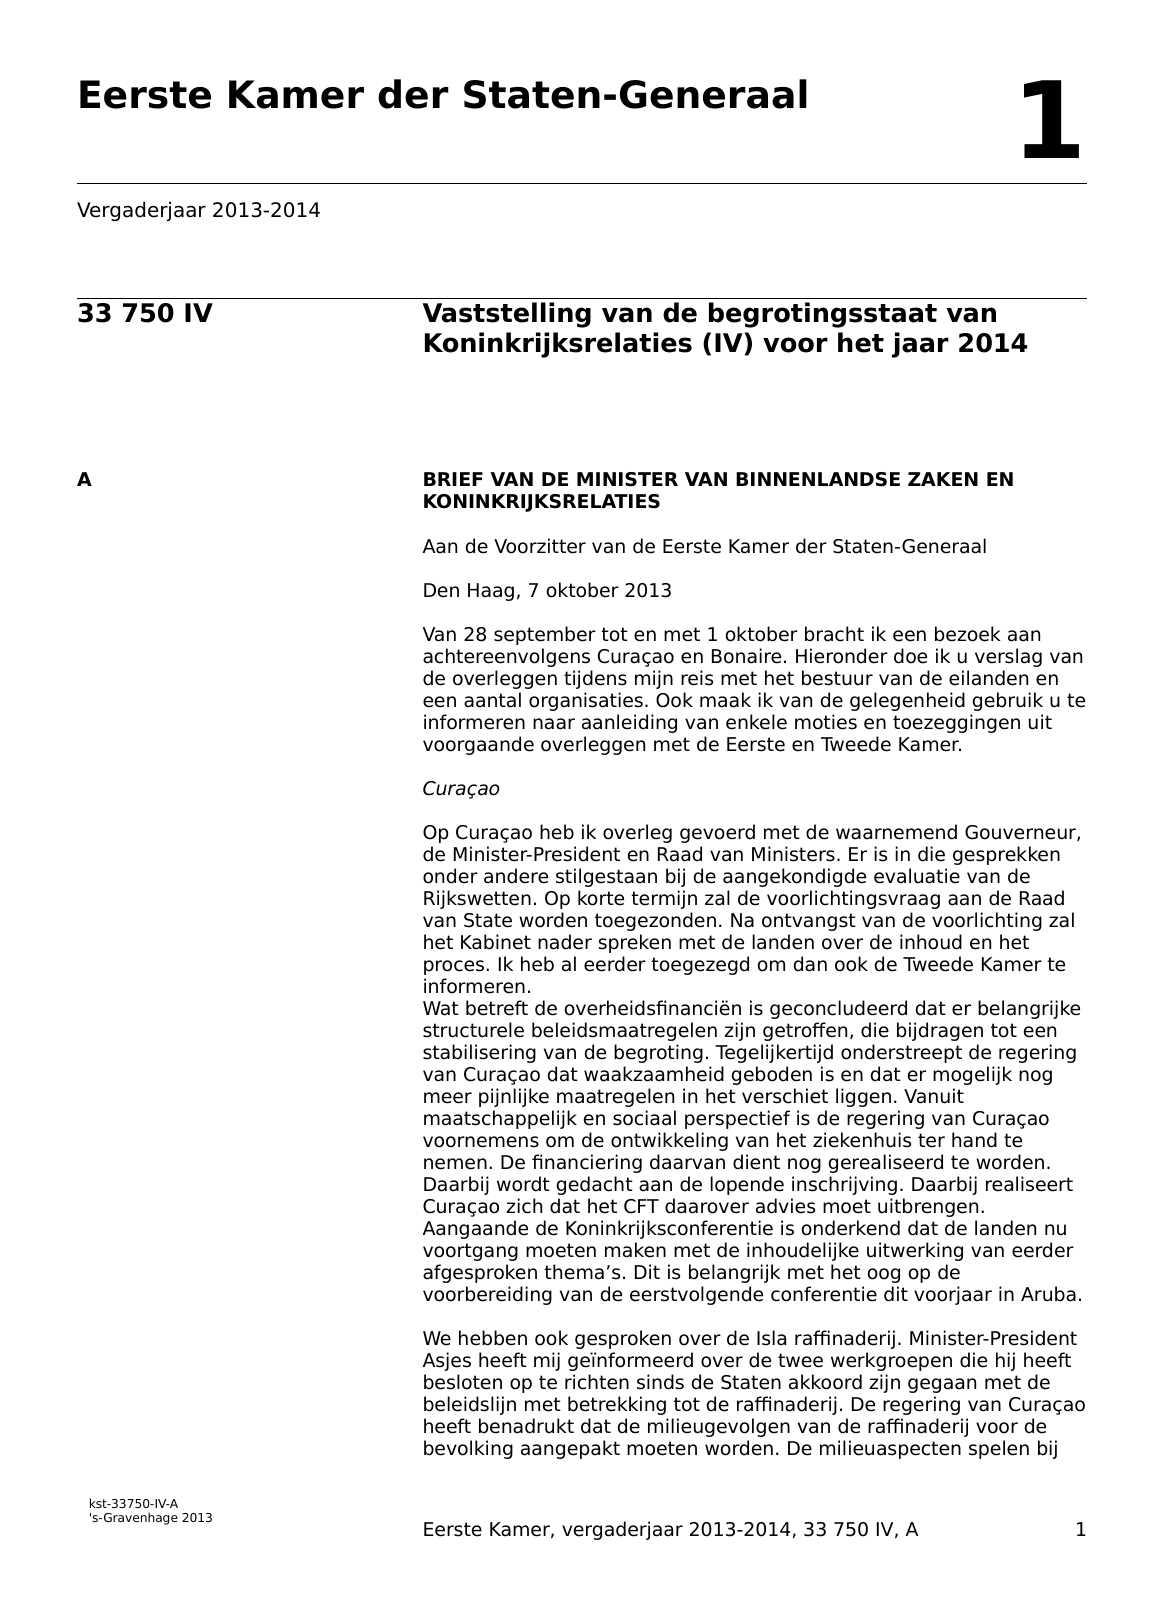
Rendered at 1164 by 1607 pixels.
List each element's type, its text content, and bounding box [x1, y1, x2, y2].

table_header 1 [886, 59, 1087, 183]
text Aan de Voorzitter van de Eerste Kamer der Staten-Generaal [422, 536, 1087, 557]
text 's-Gravenhage 2013 [88, 1511, 323, 1525]
text Wat betreft de overheidsfinanciën is geconcludeerd dat er belangrijke structurele beleidsmaatregelen zijn getroffen, die bijdragen tot een stabilisering van de begroting. Tegelijkertijd onderstreept de regering van Curaçao dat waakzaamheid geboden is en dat er mogelijk nog meer pijnlijke maatregelen in het verschiet liggen. Vanuit maatschappelijk en sociaal perspectief is de regering van Curaçao voornemens om de ontwikkeling van het ziekenhuis ter hand te nemen. De financiering daarvan dient nog gerealiseerd te worden. Daarbij wordt gedacht aan de lopende inschrijving. Daarbij realiseert Curaçao zich dat het CFT daarover advies moet uitbrengen. [422, 998, 1087, 1218]
text kst-33750-IV-A [88, 1497, 323, 1511]
subtitle A BRIEF VAN DE MINISTER VAN BINNENLANDSE ZAKEN EN KONINKRIJKSRELATIES [77, 469, 1087, 513]
text Op Curaçao heb ik overleg gevoerd met de waarnemend Gouverneur, de Minister-President en Raad van Ministers. Er is in die gesprekken onder andere stilgestaan bij de aangekondigde evaluatie van de Rijkswetten. Op korte termijn zal de voorlichtingsvraag aan de Raad van State worden toegezonden. Na ontvangst van de voorlichting zal het Kabinet nader spreken met de landen over de inhoud en het proces. Ik heb al eerder toegezegd om dan ook de Tweede Kamer te informeren. [422, 822, 1087, 998]
text Van 28 september tot en met 1 oktober bracht ik een bezoek aan achtereenvolgens Curaçao en Bonaire. Hieronder doe ik u verslag van de overleggen tijdens mijn reis met het bestuur van de eilanden en een aantal organisaties. Ook maak ik van de gelegenheid gebruik u te informeren naar aanleiding van enkele moties en toezeggingen uit voorgaande overleggen met de Eerste en Tweede Kamer. [422, 624, 1087, 756]
subtitle Curaçao [422, 778, 1087, 800]
text Aangaande de Koninkrijksconferentie is onderkend dat de landen nu voortgang moeten maken met de inhoudelijke uitwerking van eerder afgesproken thema’s. Dit is belangrijk met het oog op de voorbereiding van de eerstvolgende conferentie dit voorjaar in Aruba. [422, 1218, 1087, 1306]
table_header Eerste Kamer der Staten-Generaal [77, 59, 886, 183]
text We hebben ook gesproken over de Isla raffinaderij. Minister-President Asjes heeft mij geïnformeerd over de twee werkgroepen die hij heeft besloten op te richten sinds de Staten akkoord zijn gegaan met de beleidslijn met betrekking tot de raffinaderij. De regering van Curaçao heeft benadrukt dat de milieugevolgen van de raffinaderij voor de bevolking aangepakt moeten worden. De milieuaspecten spelen bij [422, 1328, 1087, 1460]
subtitle 33 750 IV Vaststelling van de begrotingsstaat van Koninkrijksrelaties (IV) voor het jaar 2014 [77, 299, 1087, 358]
table_cell Vergaderjaar 2013-2014 [77, 184, 1087, 298]
text Den Haag, 7 oktober 2013 [422, 580, 1087, 602]
